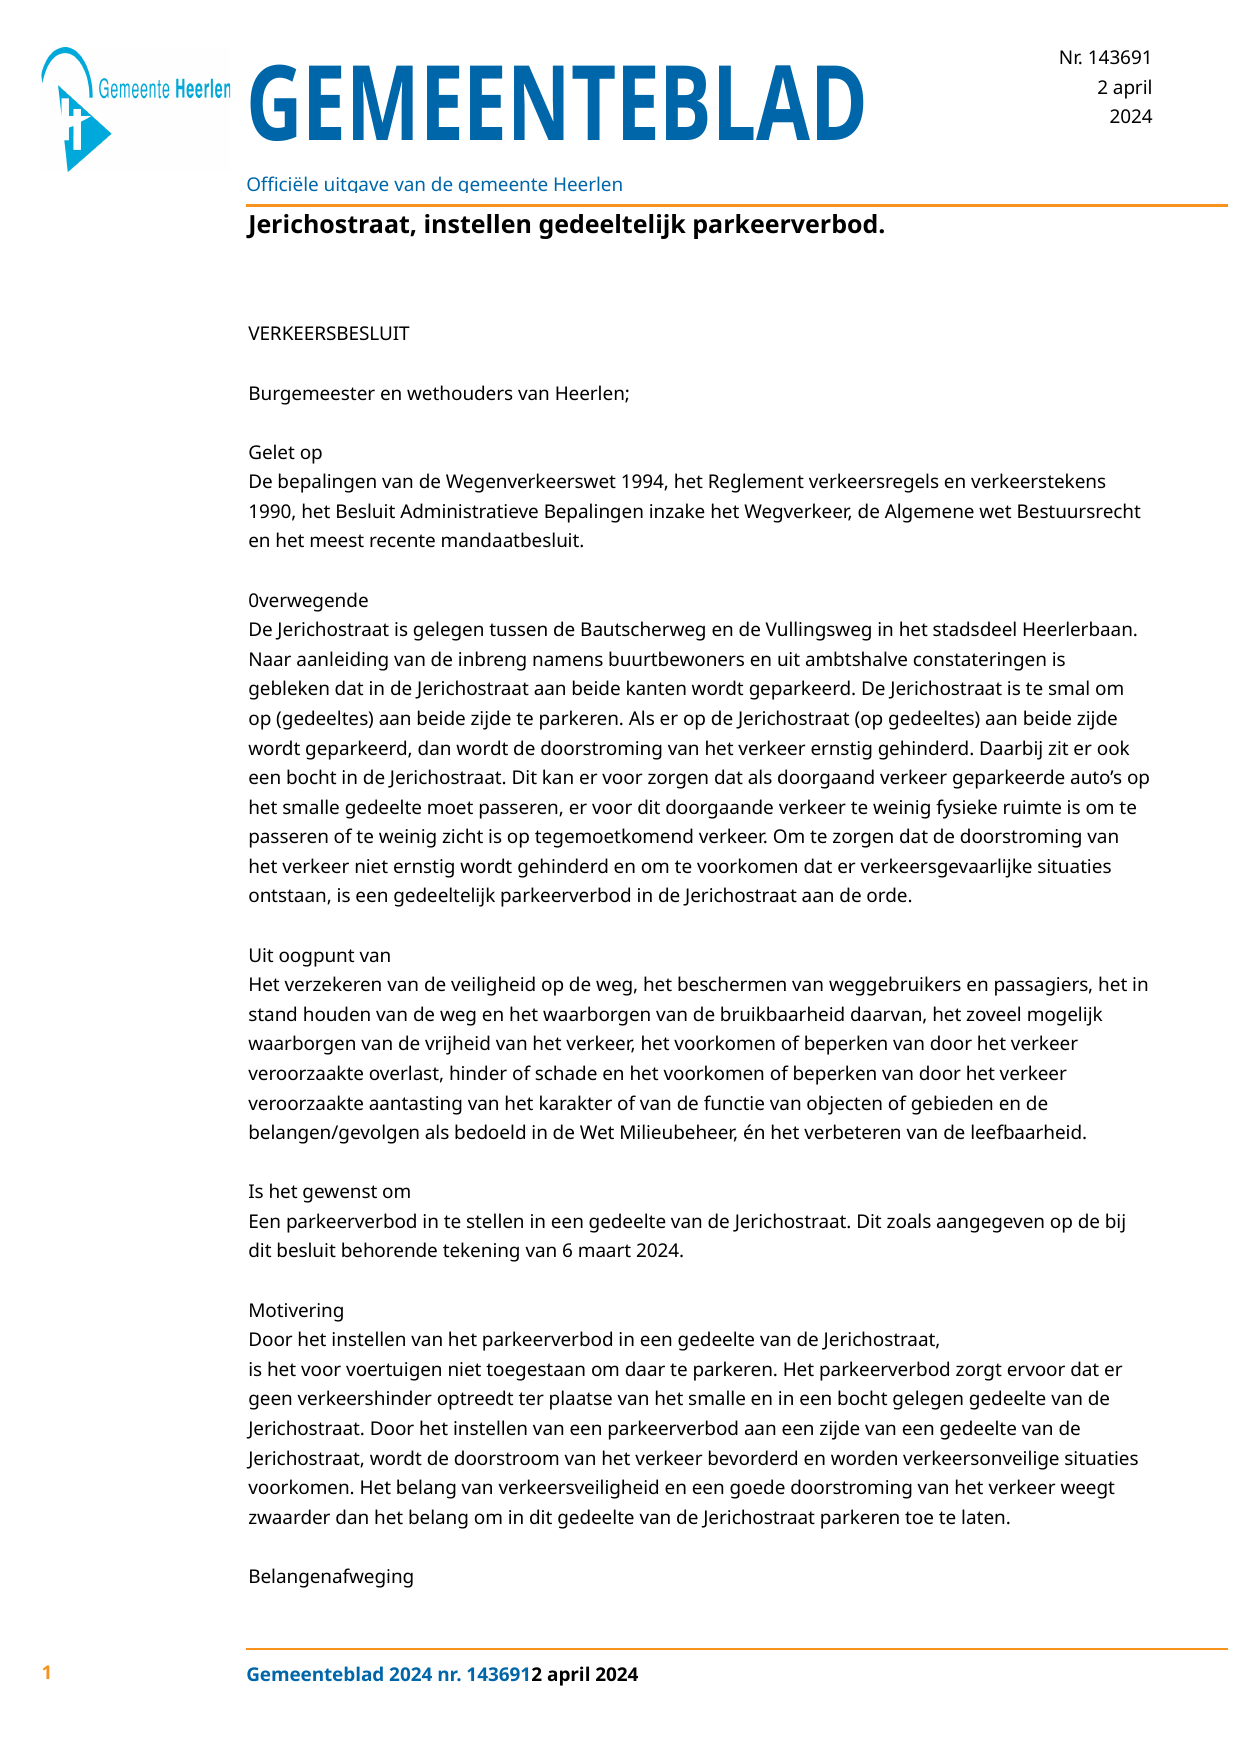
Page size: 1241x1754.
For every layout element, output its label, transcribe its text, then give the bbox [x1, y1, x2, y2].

text Door het instellen van het parkeerverbod in een gedeelte van de Jerichostraat, [248, 1326, 1152, 1352]
text Het verzekeren van de veiligheid op de weg, het beschermen van weggebruikers en passagiers, het in stand houden van de weg en het waarborgen van de bruikbaarheid daarvan, het zoveel mogelijk waarborgen van de vrijheid van het verkeer, het voorkomen of beperken van door het verkeer veroorzaakte overlast, hinder of schade en het voorkomen of beperken van door het verkeer veroorzaakte aantasting van het karakter of van de functie van objecten of gebieden en de belangen/gevolgen als bedoeld in de Wet Milieubeheer, én het verbeteren van de leefbaarheid. [248, 971, 1152, 1145]
text Gelet op [248, 439, 1152, 465]
text Jerichostraat, instellen gedeeltelijk parkeerverbod. [248, 207, 1152, 241]
text Een parkeerverbod in te stellen in een gedeelte van de Jerichostraat. Dit zoals aangegeven op de bij dit besluit behorende tekening van 6 maart 2024. [248, 1208, 1152, 1263]
text De bepalingen van de Wegenverkeerswet 1994, het Reglement verkeersregels en verkeerstekens 1990, het Besluit Administratieve Bepalingen inzake het Wegverkeer, de Algemene wet Bestuursrecht en het meest recente mandaatbesluit. [248, 468, 1152, 553]
text Is het gewenst om [248, 1178, 1152, 1204]
text 0verwegende [248, 587, 1152, 613]
text is het voor voertuigen niet toegestaan om daar te parkeren. Het parkeerverbod zorgt ervoor dat er geen verkeershinder optreedt ter plaatse van het smalle en in een bocht gelegen gedeelte van de Jerichostraat. Door het instellen van een parkeerverbod aan een zijde van een gedeelte van de Jerichostraat, wordt de doorstroom van het verkeer bevorderd en worden verkeersonveilige situaties voorkomen. Het belang van verkeersveiligheid en een goede doorstroming van het verkeer weegt zwaarder dan het belang om in dit gedeelte van de Jerichostraat parkeren toe te laten. [248, 1356, 1152, 1530]
text Uit oogpunt van [248, 942, 1152, 968]
text Belangenafweging [248, 1563, 1152, 1589]
text Motivering [248, 1297, 1152, 1323]
picture [41, 47, 231, 172]
text Burgemeester en wethouders van Heerlen; [248, 380, 1152, 406]
text VERKEERSBESLUIT [248, 321, 1152, 346]
picture [41, 47, 59, 70]
text De Jerichostraat is gelegen tussen de Bautscherweg en de Vullingsweg in het stadsdeel Heerlerbaan. Naar aanleiding van de inbreng namens buurtbewoners en uit ambtshalve constateringen is gebleken dat in de Jerichostraat aan beide kanten wordt geparkeerd. De Jerichostraat is te smal om op (gedeeltes) aan beide zijde te parkeren. Als er op de Jerichostraat (op gedeeltes) aan beide zijde wordt geparkeerd, dan wordt de doorstroming van het verkeer ernstig gehinderd. Daarbij zit er ook een bocht in de Jerichostraat. Dit kan er voor zorgen dat als doorgaand verkeer geparkeerde auto’s op het smalle gedeelte moet passeren, er voor dit doorgaande verkeer te weinig fysieke ruimte is om te passeren of te weinig zicht is op tegemoetkomend verkeer. Om te zorgen dat de doorstroming van het verkeer niet ernstig wordt gehinderd en om te voorkomen dat er verkeersgevaarlijke situaties ontstaan, is een gedeeltelijk parkeerverbod in de Jerichostraat aan de orde. [248, 616, 1152, 908]
